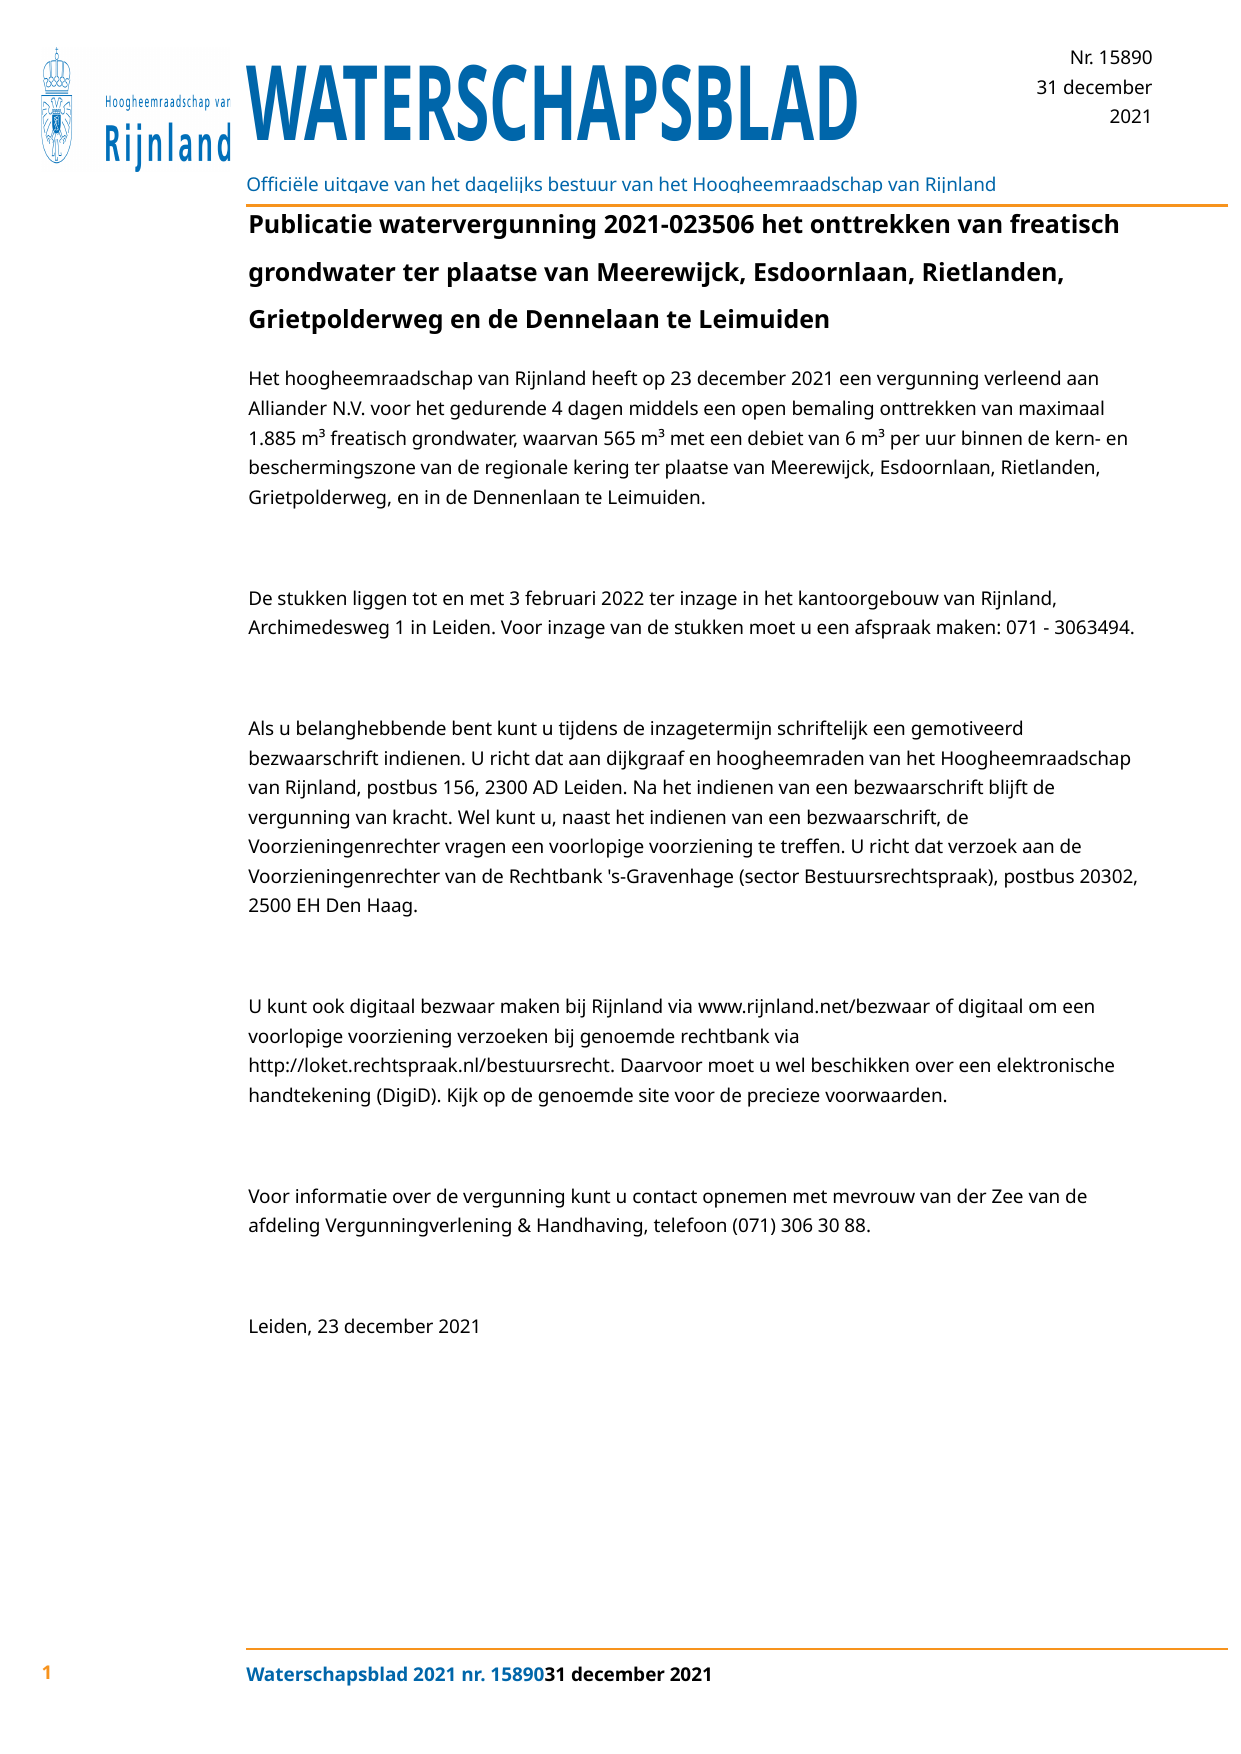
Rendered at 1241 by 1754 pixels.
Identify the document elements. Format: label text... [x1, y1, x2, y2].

picture [41, 47, 231, 172]
text U kunt ook digitaal bezwaar maken bij Rijnland via www.rijnland.net/bezwaar of digitaal om een voorlopige voorziening verzoeken bij genoemde rechtbank via http://loket.rechtspraak.nl/bestuursrecht. Daarvoor moet u wel beschikken over een elektronische handtekening (DigiD). Kijk op de genoemde site voor de precieze voorwaarden. [248, 993, 1152, 1108]
text Leiden, 23 december 2021 [248, 1313, 1152, 1339]
text Het hoogheemraadschap van Rijnland heeft op 23 december 2021 een vergunning verleend aan Alliander N.V. voor het gedurende 4 dagen middels een open bemaling onttrekken van maximaal 1.885 m³ freatisch grondwater, waarvan 565 m³ met een debiet van 6 m³ per uur binnen de kern- en beschermingszone van de regionale kering ter plaatse van Meerewijck, Esdoornlaan, Rietlanden, Grietpolderweg, en in de Dennenlaan te Leimuiden. [248, 366, 1152, 509]
text De stukken liggen tot en met 3 februari 2022 ter inzage in het kantoorgebouw van Rijnland, Archimedesweg 1 in Leiden. Voor inzage van de stukken moet u een afspraak maken: 071 - 3063494. [248, 585, 1152, 640]
text Voor informatie over de vergunning kunt u contact opnemen met mevrouw van der Zee van de afdeling Vergunningverlening & Handhaving, telefoon (071) 306 30 88. [248, 1183, 1152, 1238]
text Als u belanghebbende bent kunt u tijdens de inzagetermijn schriftelijk een gemotiveerd bezwaarschrift indienen. U richt dat aan dijkgraaf en hoogheemraden van het Hoogheemraadschap van Rijnland, postbus 156, 2300 AD Leiden. Na het indienen van een bezwaarschrift blijft de vergunning van kracht. Wel kunt u, naast het indienen van een bezwaarschrift, de Voorzieningenrechter vragen een voorlopige voorziening te treffen. U richt dat verzoek aan de Voorzieningenrechter van de Rechtbank 's-Gravenhage (sector Bestuursrechtspraak), postbus 20302, 2500 EH Den Haag. [248, 715, 1152, 918]
text Publicatie watervergunning 2021-023506 het onttrekken van freatisch grondwater ter plaatse van Meerewijck, Esdoornlaan, Rietlanden, Grietpolderweg en de Dennelaan te Leimuiden [248, 207, 1152, 336]
